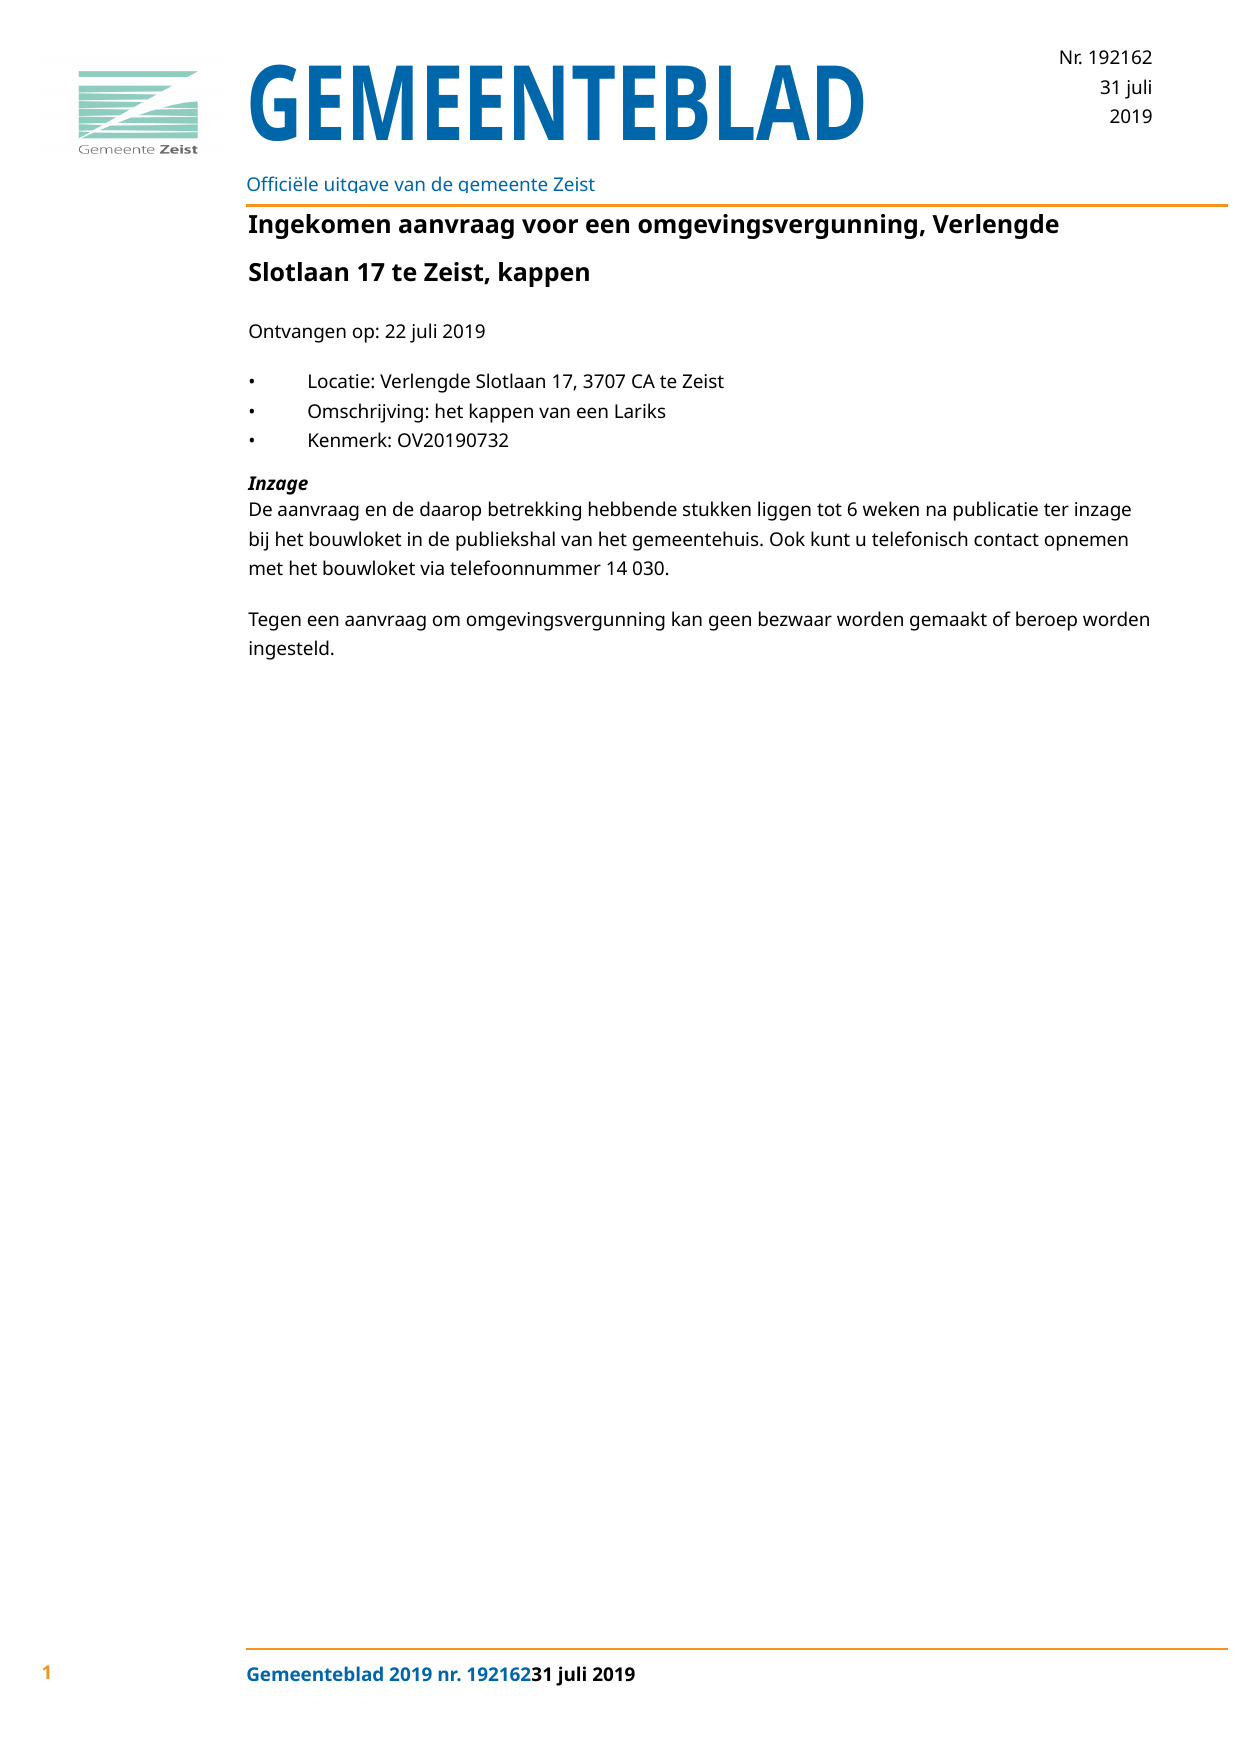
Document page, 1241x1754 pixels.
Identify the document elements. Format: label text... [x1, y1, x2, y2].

text Tegen een aanvraag om omgevingsvergunning kan geen bezwaar worden gemaakt of beroep worden ingesteld. [248, 606, 1152, 661]
text De aanvraag en de daarop betrekking hebbende stukken liggen tot 6 weken na publicatie ter inzage bij het bouwloket in de publiekshal van het gemeentehuis. Ook kunt u telefonisch contact opnemen met het bouwloket via telefoonnummer 14 030. [248, 496, 1152, 581]
picture [41, 47, 231, 172]
list Locatie: Verlengde Slotlaan 17, 3707 CA te Zeist [248, 368, 1152, 394]
text Ontvangen op: 22 juli 2019 [248, 318, 1152, 344]
text Ingekomen aanvraag voor een omgevingsvergunning, Verlengde Slotlaan 17 te Zeist, kappen [248, 207, 1152, 288]
list Kenmerk: OV20190732 [248, 427, 1152, 453]
list Omschrijving: het kappen van een Lariks [248, 398, 1152, 424]
text Inzage [248, 471, 1152, 496]
